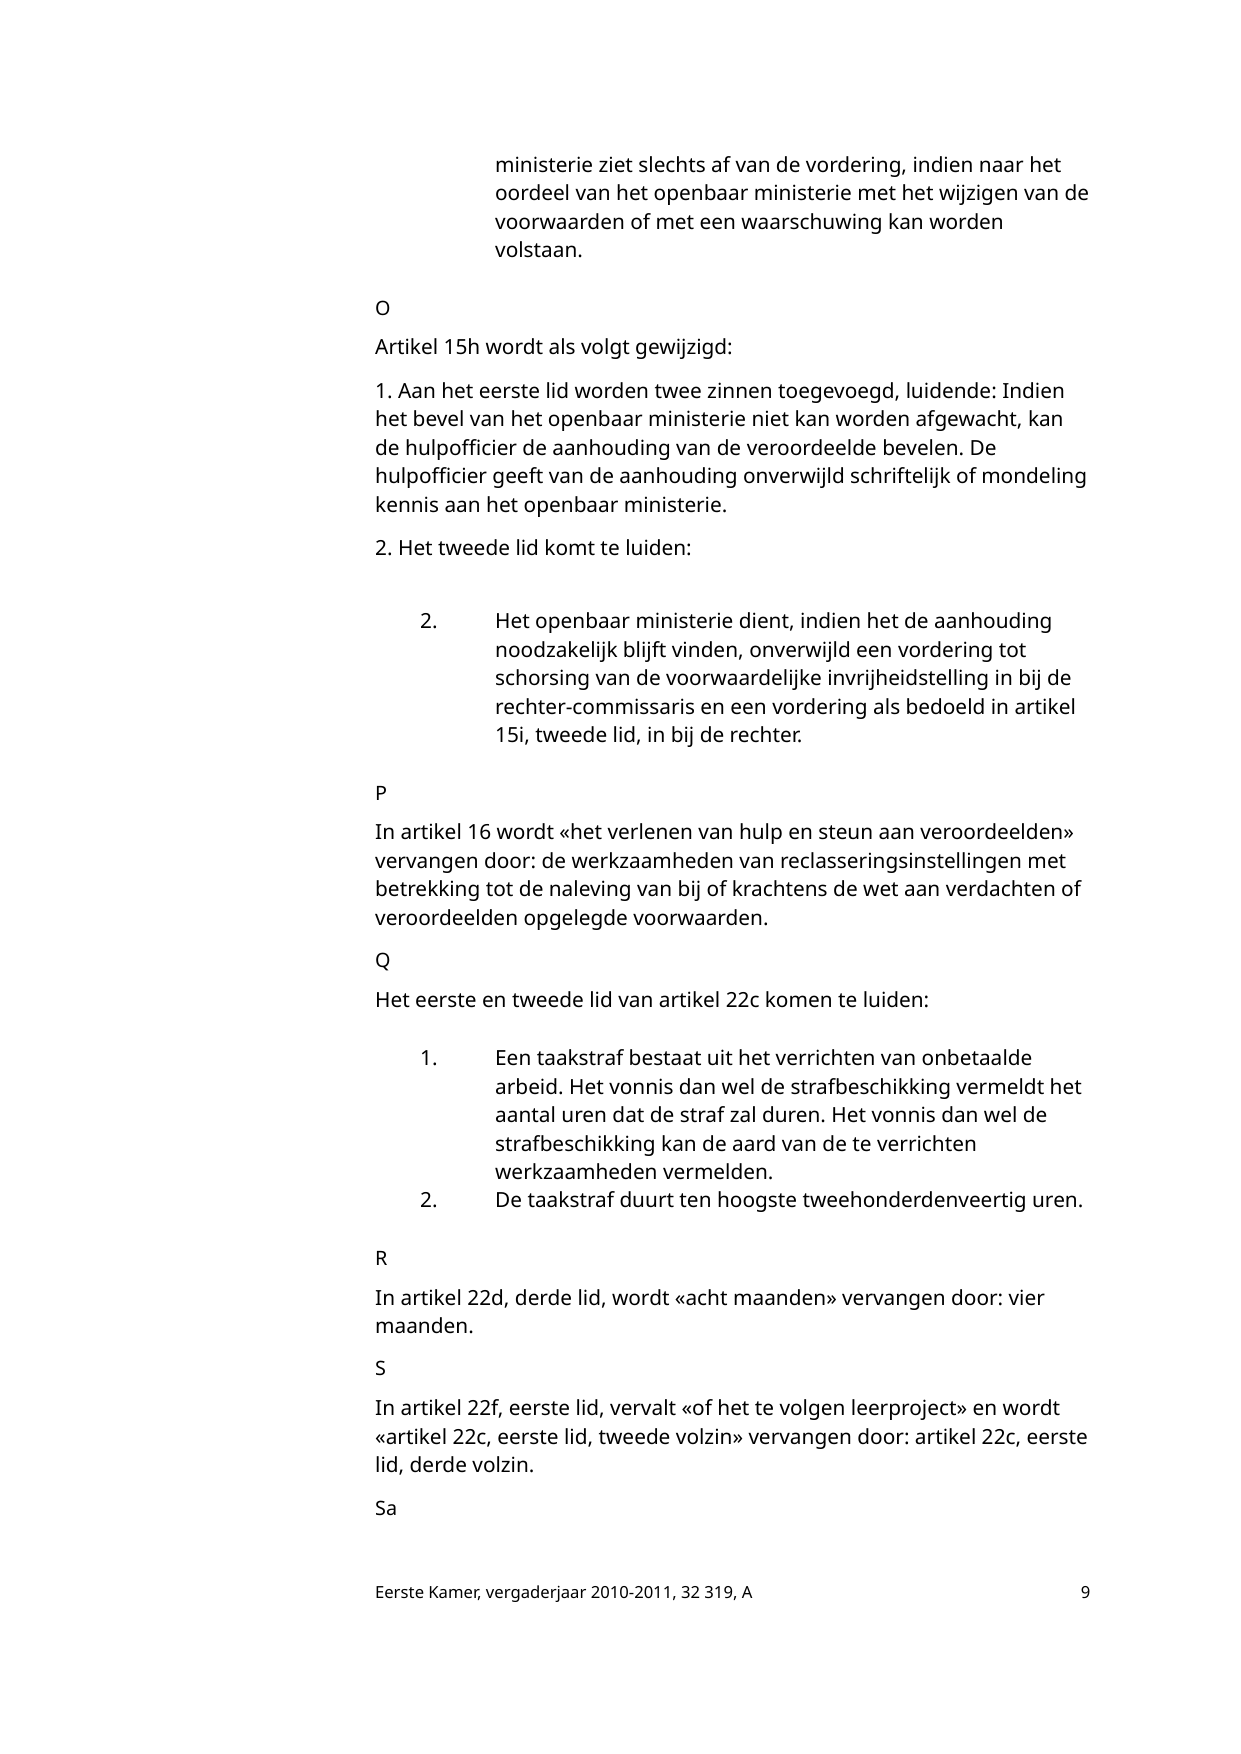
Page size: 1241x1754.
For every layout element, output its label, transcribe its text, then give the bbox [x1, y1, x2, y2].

text P [375, 779, 1090, 806]
text O [375, 294, 1090, 321]
list De taakstraf duurt ten hoogste tweehonderdenveertig uren. [420, 1186, 1090, 1214]
text Artikel 15h wordt als volgt gewijzigd: [375, 332, 1090, 361]
text In artikel 16 wordt «het verlenen van hulp en steun aan veroordeelden» vervangen door: de werkzaamheden van reclasseringsinstellingen met betrekking tot de naleving van bij of krachtens de wet aan verdachten of veroordeelden opgelegde voorwaarden. [375, 817, 1090, 931]
list Het openbaar ministerie dient, indien het de aanhouding noodzakelijk blijft vinden, onverwijld een vordering tot schorsing van de voorwaardelijke invrijheidstelling in bij de rechter-commissaris en een vordering als bedoeld in artikel 15i, tweede lid, in bij de rechter. [420, 607, 1090, 749]
text In artikel 22f, eerste lid, vervalt «of het te volgen leerproject» en wordt «artikel 22c, eerste lid, tweede volzin» vervangen door: artikel 22c, eerste lid, derde volzin. [375, 1393, 1090, 1479]
list Een taakstraf bestaat uit het verrichten van onbetaalde arbeid. Het vonnis dan wel de strafbeschikking vermeldt het aantal uren dat de straf zal duren. Het vonnis dan wel de strafbeschikking kan de aard van de te verrichten werkzaamheden vermelden. [420, 1043, 1090, 1186]
text In artikel 22d, derde lid, wordt «acht maanden» vervangen door: vier maanden. [375, 1283, 1090, 1340]
text 1. Aan het eerste lid worden twee zinnen toegevoegd, luidende: Indien het bevel van het openbaar ministerie niet kan worden afgewacht, kan de hulpofficier de aanhouding van de veroordeelde bevelen. De hulpofficier geeft van de aanhouding onverwijld schriftelijk of mondeling kennis aan het openbaar ministerie. [375, 376, 1090, 518]
text 2. Het tweede lid komt te luiden: [375, 533, 1090, 562]
text Sa [375, 1494, 1090, 1521]
text Het eerste en tweede lid van artikel 22c komen te luiden: [375, 985, 1090, 1013]
text S [375, 1355, 1090, 1382]
text R [375, 1244, 1090, 1271]
text Q [375, 946, 1090, 973]
list ministerie ziet slechts af van de vordering, indien naar het oordeel van het openbaar ministerie met het wijzigen van de voorwaarden of met een waarschuwing kan worden volstaan. [420, 150, 1090, 264]
